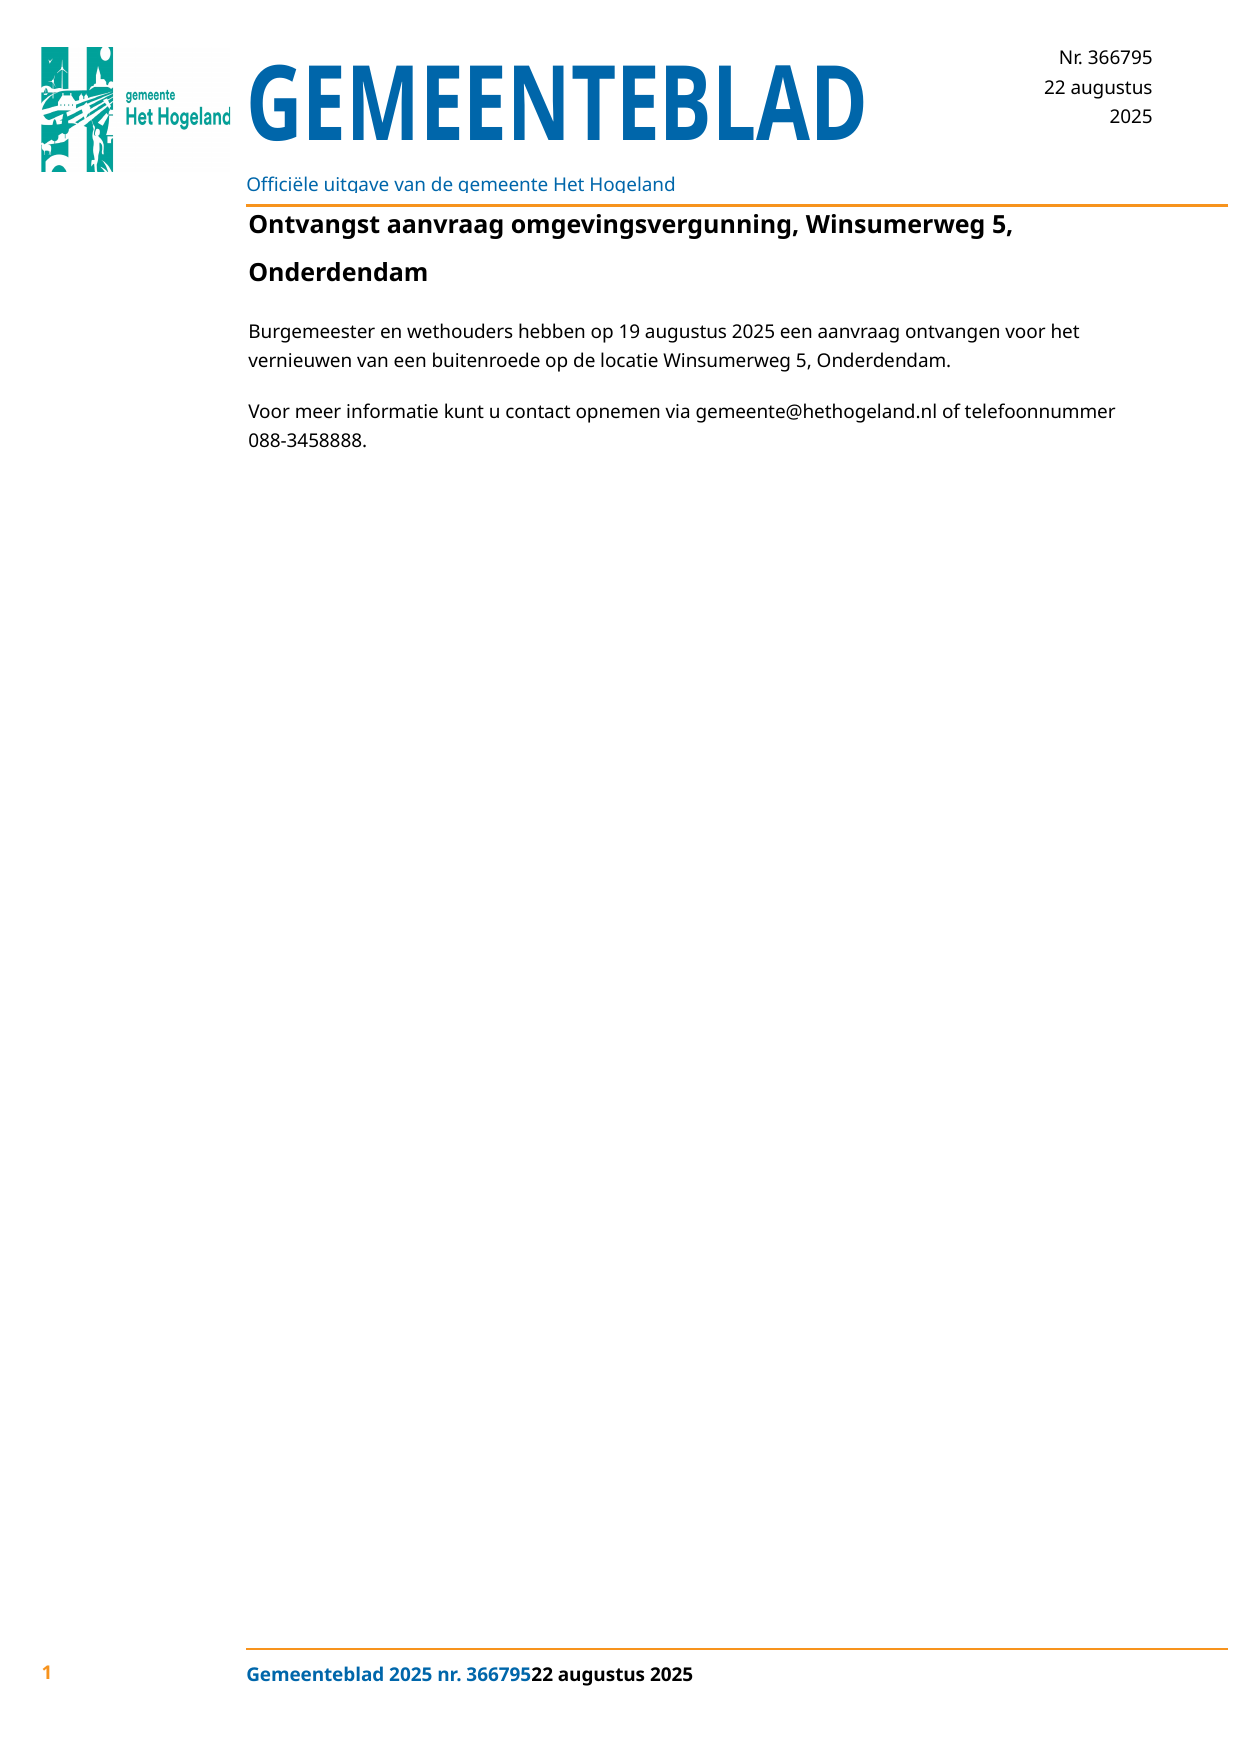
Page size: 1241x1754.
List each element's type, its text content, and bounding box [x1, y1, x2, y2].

text Ontvangst aanvraag omgevingsvergunning, Winsumerweg 5, Onderdendam [248, 207, 1152, 288]
text Voor meer informatie kunt u contact opnemen via gemeente@hethogeland.nl of telefoonnummer 088-3458888. [248, 398, 1152, 453]
picture [41, 47, 231, 172]
text Burgemeester en wethouders hebben op 19 augustus 2025 een aanvraag ontvangen voor het vernieuwen van een buitenroede op de locatie Winsumerweg 5, Onderdendam. [248, 318, 1152, 373]
